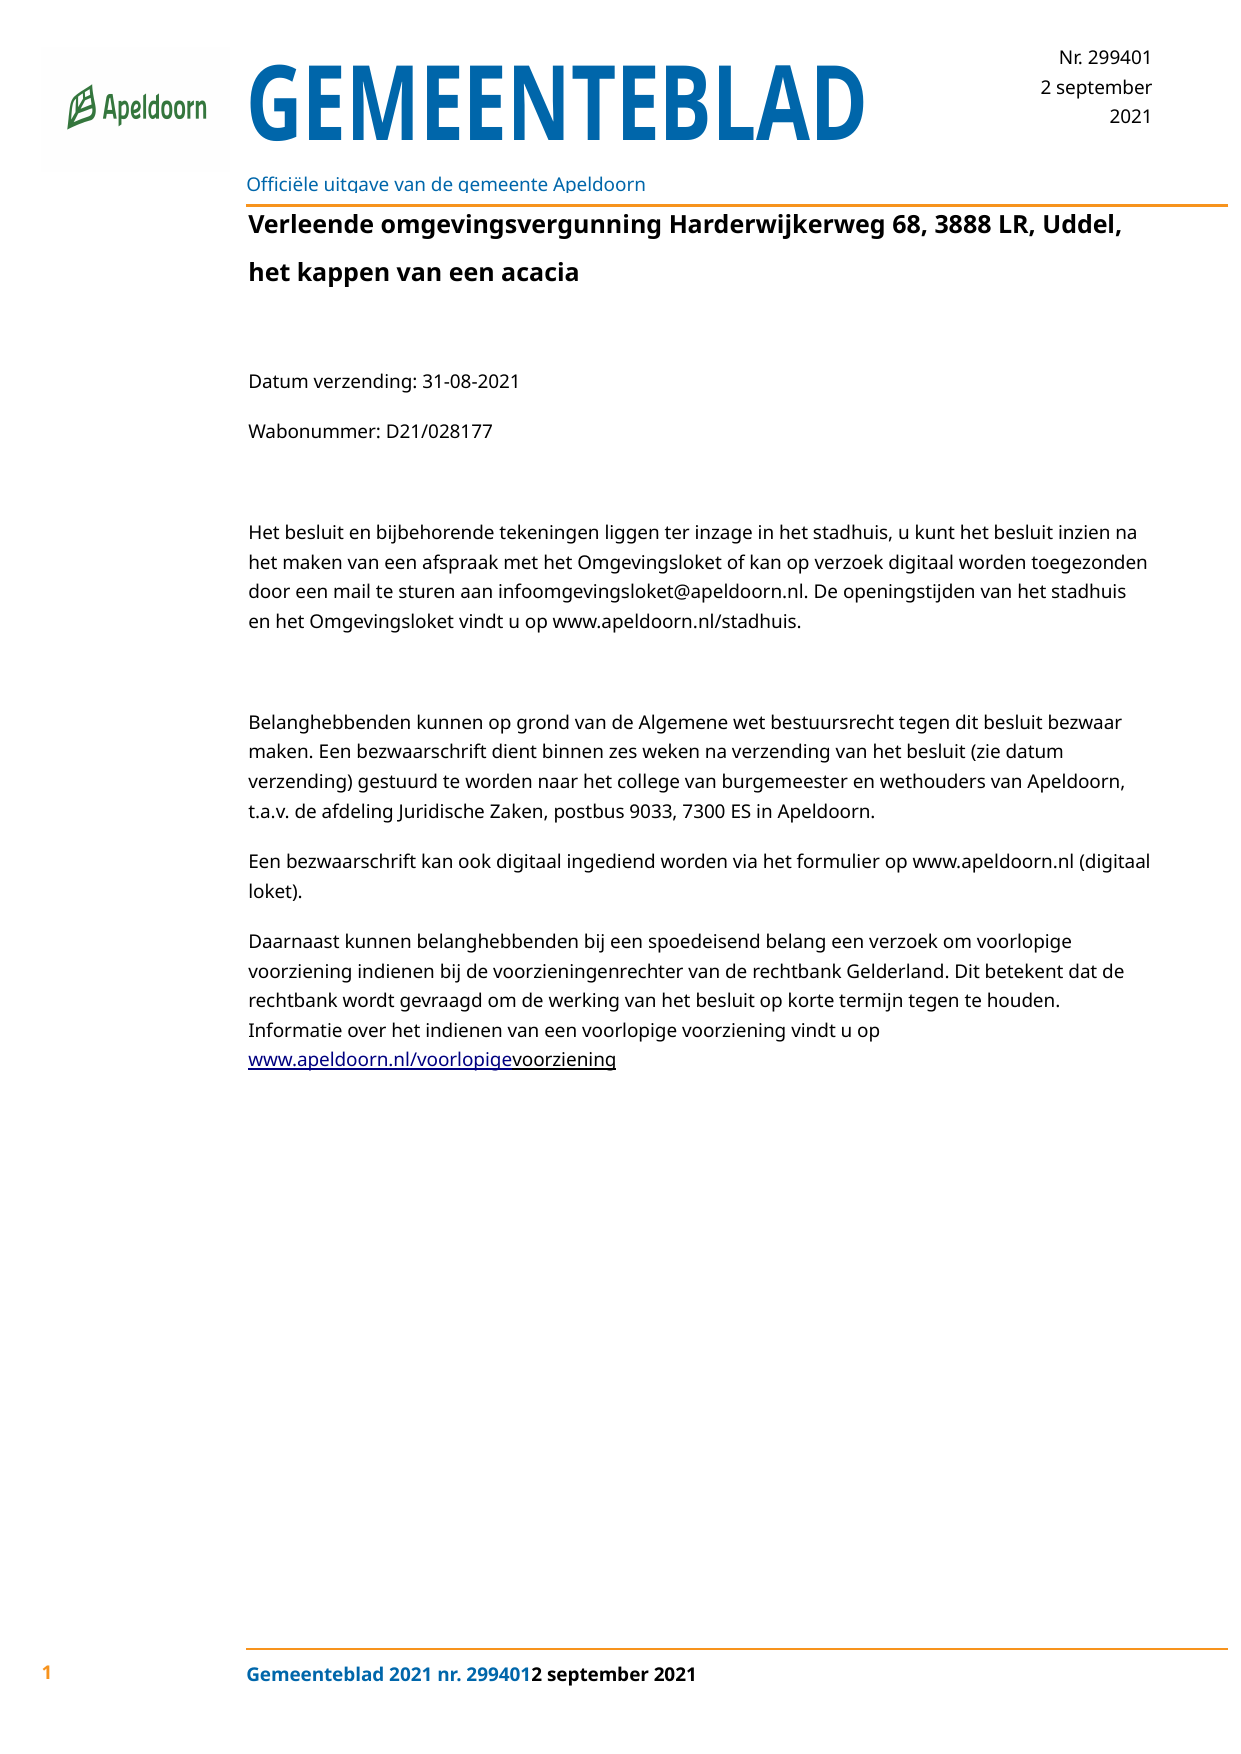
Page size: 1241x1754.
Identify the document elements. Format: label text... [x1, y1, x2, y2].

text Het besluit en bijbehorende tekeningen liggen ter inzage in het stadhuis, u kunt het besluit inzien na het maken van een afspraak met het Omgevingsloket of kan op verzoek digitaal worden toegezonden door een mail te sturen aan infoomgevingsloket@apeldoorn.nl. De openingstijden van het stadhuis en het Omgevingsloket vindt u op www.apeldoorn.nl/stadhuis. [248, 519, 1152, 634]
text Een bezwaarschrift kan ook digitaal ingediend worden via het formulier op www.apeldoorn.nl (digitaal loket). [248, 848, 1152, 904]
text Wabonummer: D21/028177 [248, 419, 1152, 444]
text Daarnaast kunnen belanghebbenden bij een spoedeisend belang een verzoek om voorlopige voorziening indienen bij de voorzieningenrechter van de rechtbank Gelderland. Dit betekent dat de rechtbank wordt gevraagd om de werking van het besluit op korte termijn tegen te houden. Informatie over het indienen van een voorlopige voorziening vindt u op www.apeldoorn.nl/voorlopigevoorziening [248, 928, 1152, 1072]
text Verleende omgevingsvergunning Harderwijkerweg 68, 3888 LR, Uddel, het kappen van een acacia [248, 207, 1152, 288]
text Belanghebbenden kunnen op grond van de Algemene wet bestuursrecht tegen dit besluit bezwaar maken. Een bezwaarschrift dient binnen zes weken na verzending van het besluit (zie datum verzending) gestuurd te worden naar het college van burgemeester en wethouders van Apeldoorn, t.a.v. de afdeling Juridische Zaken, postbus 9033, 7300 ES in Apeldoorn. [248, 709, 1152, 824]
picture [41, 47, 231, 172]
text Datum verzending: 31-08-2021 [248, 368, 1152, 394]
